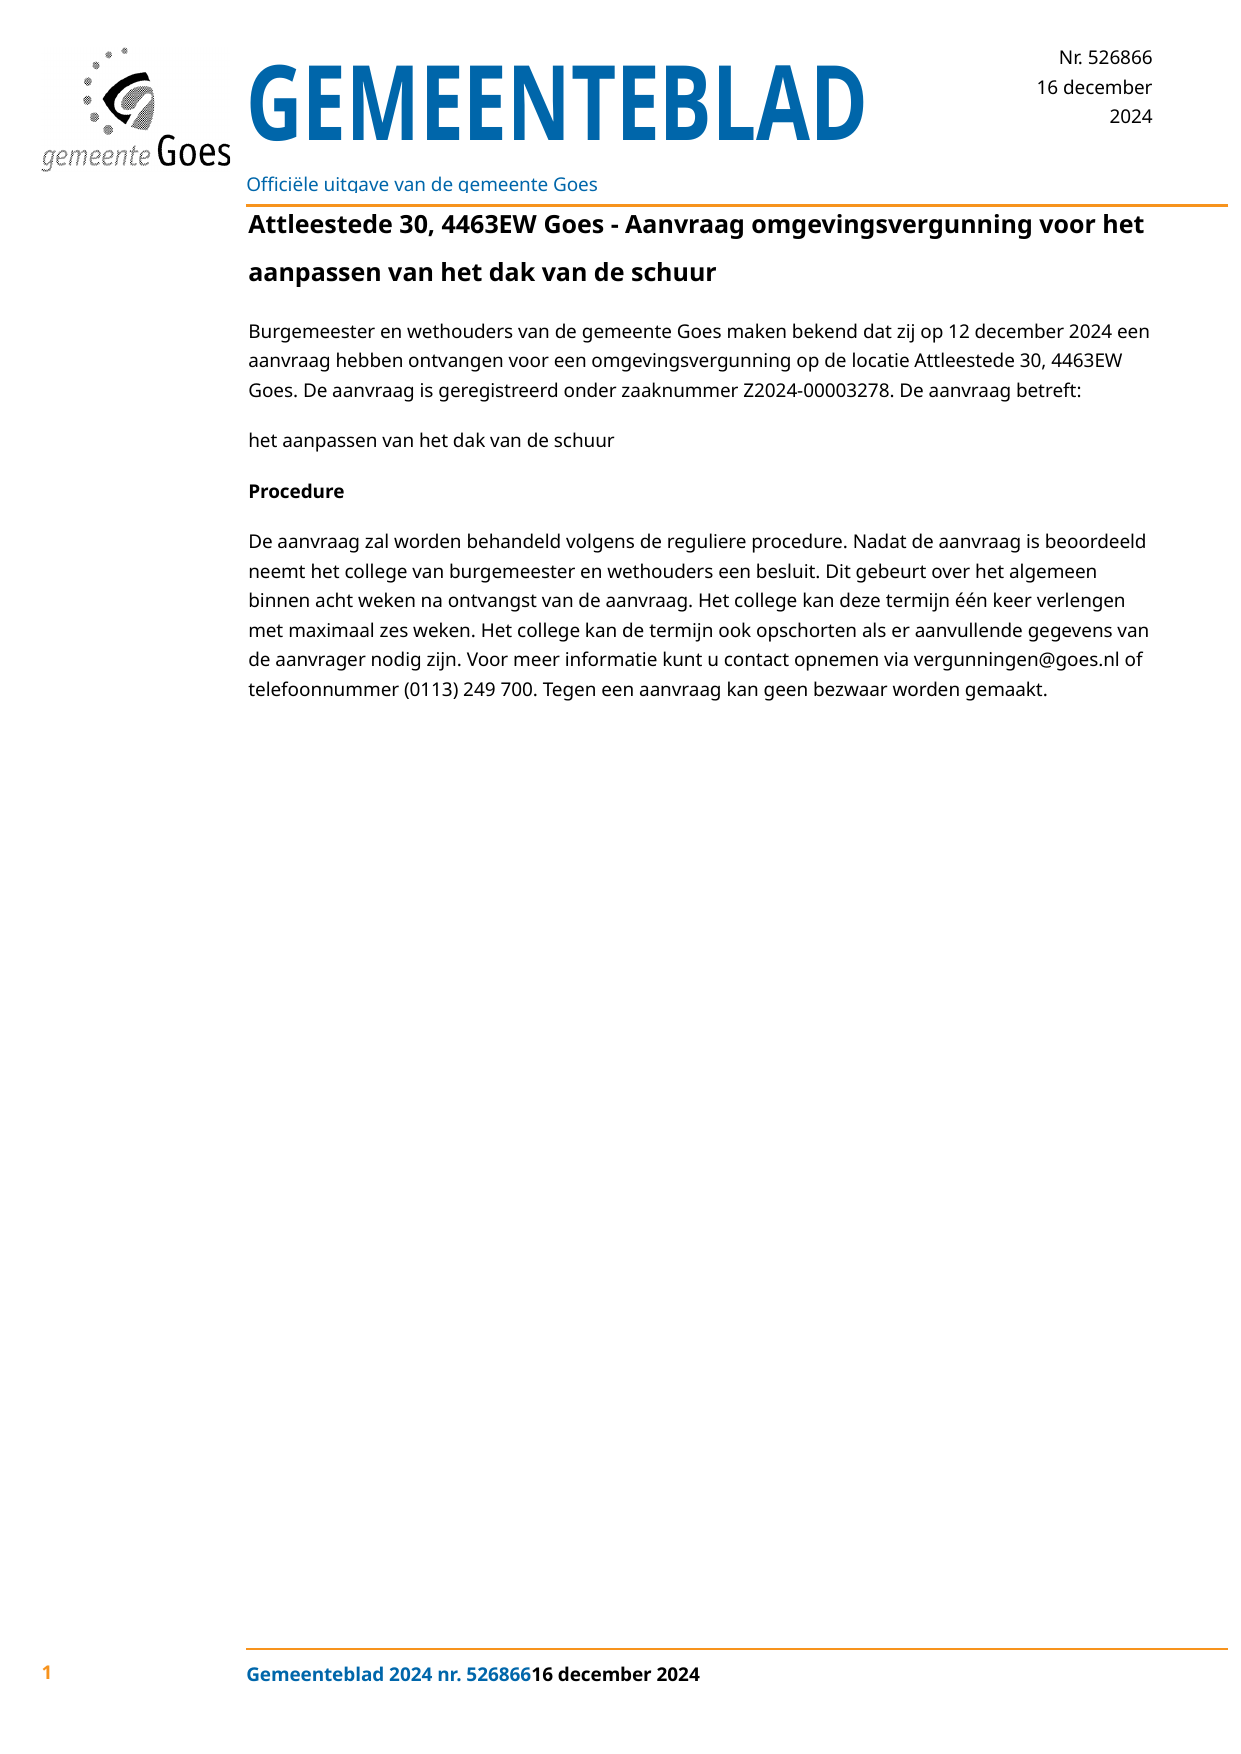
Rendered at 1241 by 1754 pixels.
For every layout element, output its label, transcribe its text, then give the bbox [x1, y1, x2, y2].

text het aanpassen van het dak van de schuur [248, 427, 1152, 453]
text Burgemeester en wethouders van de gemeente Goes maken bekend dat zij op 12 december 2024 een aanvraag hebben ontvangen voor een omgevingsvergunning op de locatie Attleestede 30, 4463EW Goes. De aanvraag is geregistreerd onder zaaknummer Z2024-00003278. De aanvraag betreft: [248, 318, 1152, 403]
picture [41, 47, 231, 172]
text De aanvraag zal worden behandeld volgens de reguliere procedure. Nadat de aanvraag is beoordeeld neemt het college van burgemeester en wethouders een besluit. Dit gebeurt over het algemeen binnen acht weken na ontvangst van de aanvraag. Het college kan deze termijn één keer verlengen met maximaal zes weken. Het college kan de termijn ook opschorten als er aanvullende gegevens van de aanvrager nodig zijn. Voor meer informatie kunt u contact opnemen via vergunningen@goes.nl of telefoonnummer (0113) 249 700. Tegen een aanvraag kan geen bezwaar worden gemaakt. [248, 528, 1152, 702]
text Procedure [248, 478, 1152, 504]
text Attleestede 30, 4463EW Goes - Aanvraag omgevingsvergunning voor het aanpassen van het dak van de schuur [248, 207, 1152, 288]
